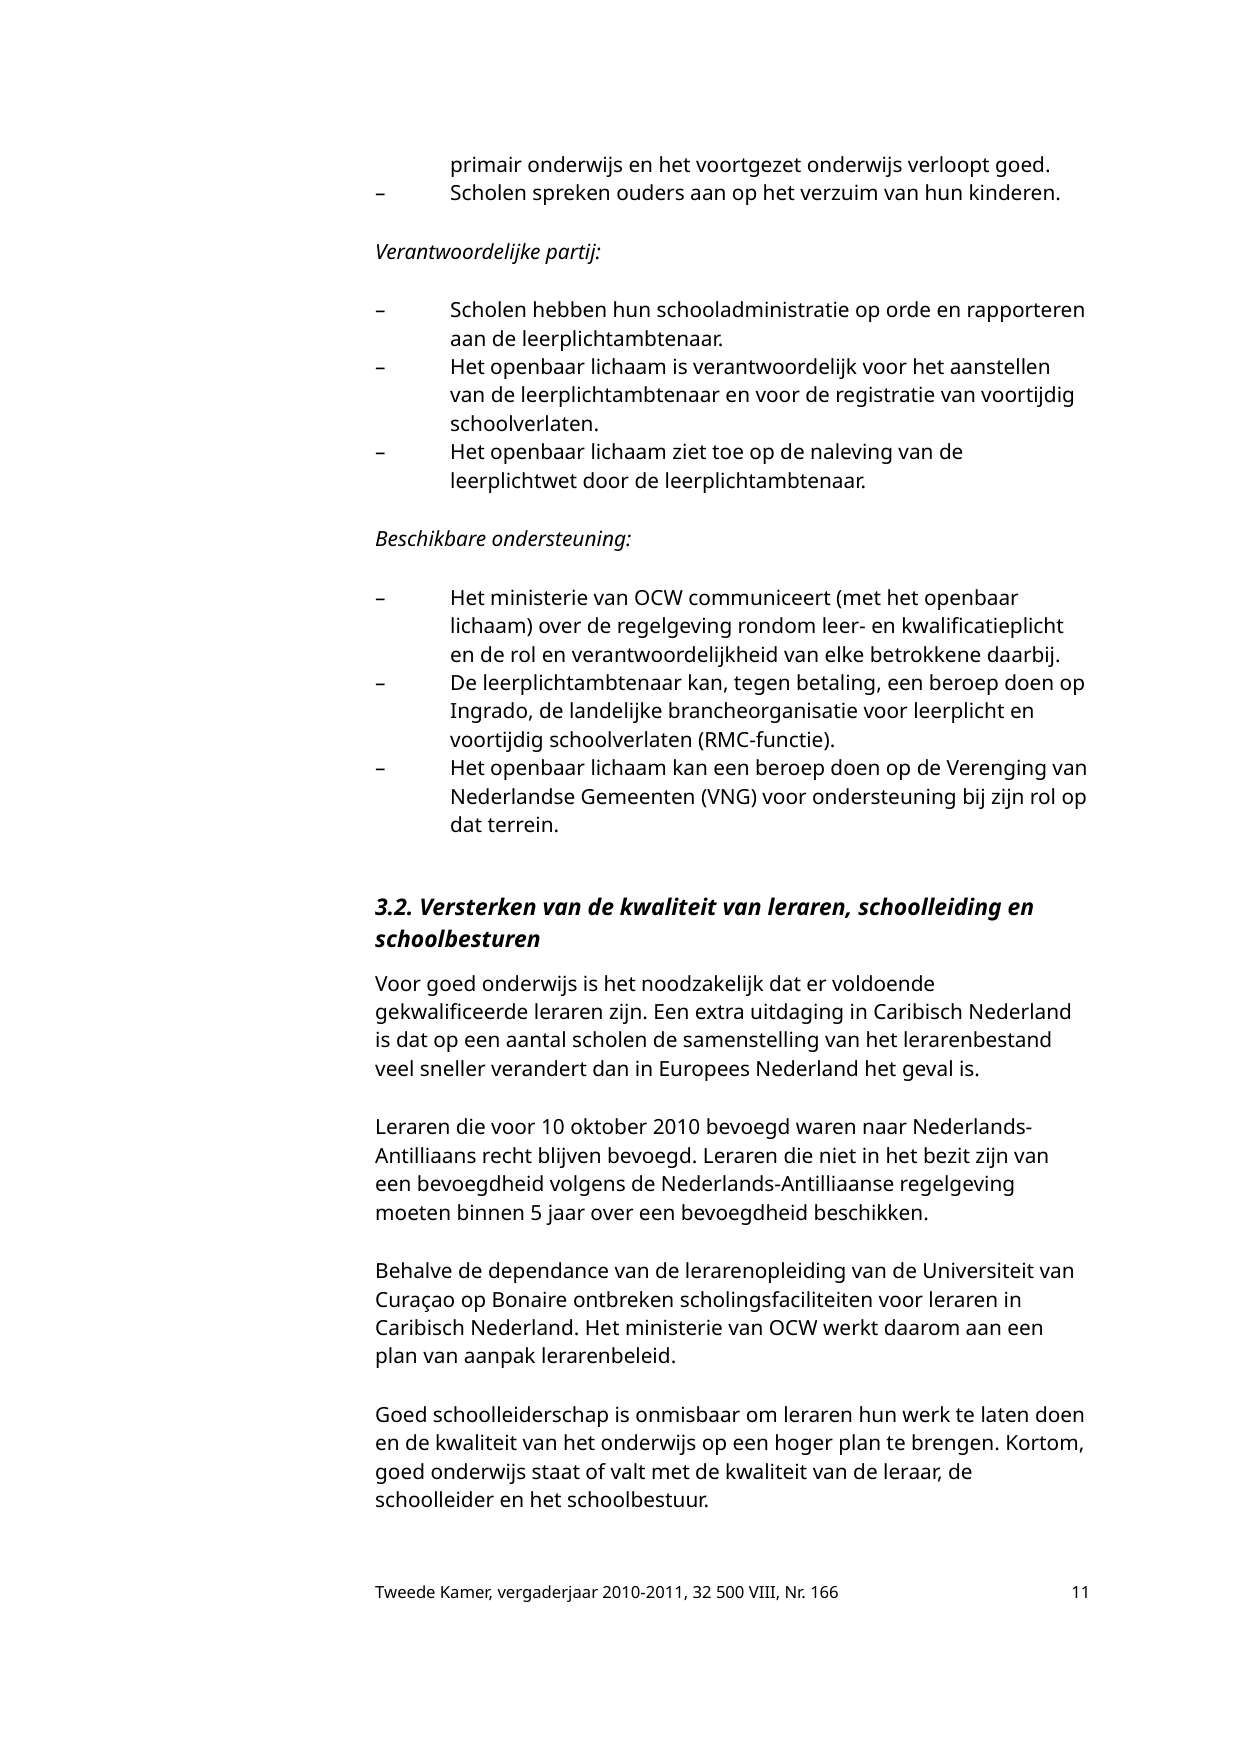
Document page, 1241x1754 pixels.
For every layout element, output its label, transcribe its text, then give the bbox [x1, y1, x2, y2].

text Verantwoordelijke partij: [375, 237, 1090, 265]
text Goed schoolleiderschap is onmisbaar om leraren hun werk te laten doen en de kwaliteit van het onderwijs op een hoger plan te brengen. Kortom, goed onderwijs staat of valt met de kwaliteit van de leraar, de schoolleider en het schoolbestuur. [375, 1400, 1090, 1514]
text Voor goed onderwijs is het noodzakelijk dat er voldoende gekwalificeerde leraren zijn. Een extra uitdaging in Caribisch Nederland is dat op een aantal scholen de samenstelling van het lerarenbestand veel sneller verandert dan in Europees Nederland het geval is. [375, 969, 1090, 1082]
list Het openbaar lichaam is verantwoordelijk voor het aanstellen van de leerplichtambtenaar en voor de registratie van voortijdig schoolverlaten. [375, 352, 1090, 437]
text Leraren die voor 10 oktober 2010 bevoegd waren naar Nederlands-Antilliaans recht blijven bevoegd. Leraren die niet in het bezit zijn van een bevoegdheid volgens de Nederlands-Antilliaanse regelgeving moeten binnen 5 jaar over een bevoegdheid beschikken. [375, 1112, 1090, 1226]
list Het openbaar lichaam kan een beroep doen op de Verenging van Nederlandse Gemeenten (VNG) voor ondersteuning bij zijn rol op dat terrein. [375, 753, 1090, 839]
text Behalve de dependance van de lerarenopleiding van de Universiteit van Curaçao op Bonaire ontbreken scholingsfaciliteiten voor leraren in Caribisch Nederland. Het ministerie van OCW werkt daarom aan een plan van aanpak lerarenbeleid. [375, 1256, 1090, 1370]
list Het openbaar lichaam ziet toe op de naleving van de leerplichtwet door de leerplichtambtenaar. [375, 437, 1090, 494]
list Scholen hebben hun schooladministratie op orde en rapporteren aan de leerplichtambtenaar. [375, 295, 1090, 352]
list Scholen spreken ouders aan op het verzuim van hun kinderen. [375, 178, 1090, 207]
list primair onderwijs en het voortgezet onderwijs verloopt goed. [375, 150, 1090, 178]
text Beschikbare ondersteuning: [375, 524, 1090, 553]
list Het ministerie van OCW communiceert (met het openbaar lichaam) over de regelgeving rondom leer- en kwalificatieplicht en de rol en verantwoordelijkheid van elke betrokkene daarbij. [375, 583, 1090, 668]
list De leerplichtambtenaar kan, tegen betaling, een beroep doen op Ingrado, de landelijke brancheorganisatie voor leerplicht en voortijdig schoolverlaten (RMC-functie). [375, 668, 1090, 753]
subtitle 3.2. Versterken van de kwaliteit van leraren, schoolleiding en schoolbesturen [375, 891, 1090, 954]
